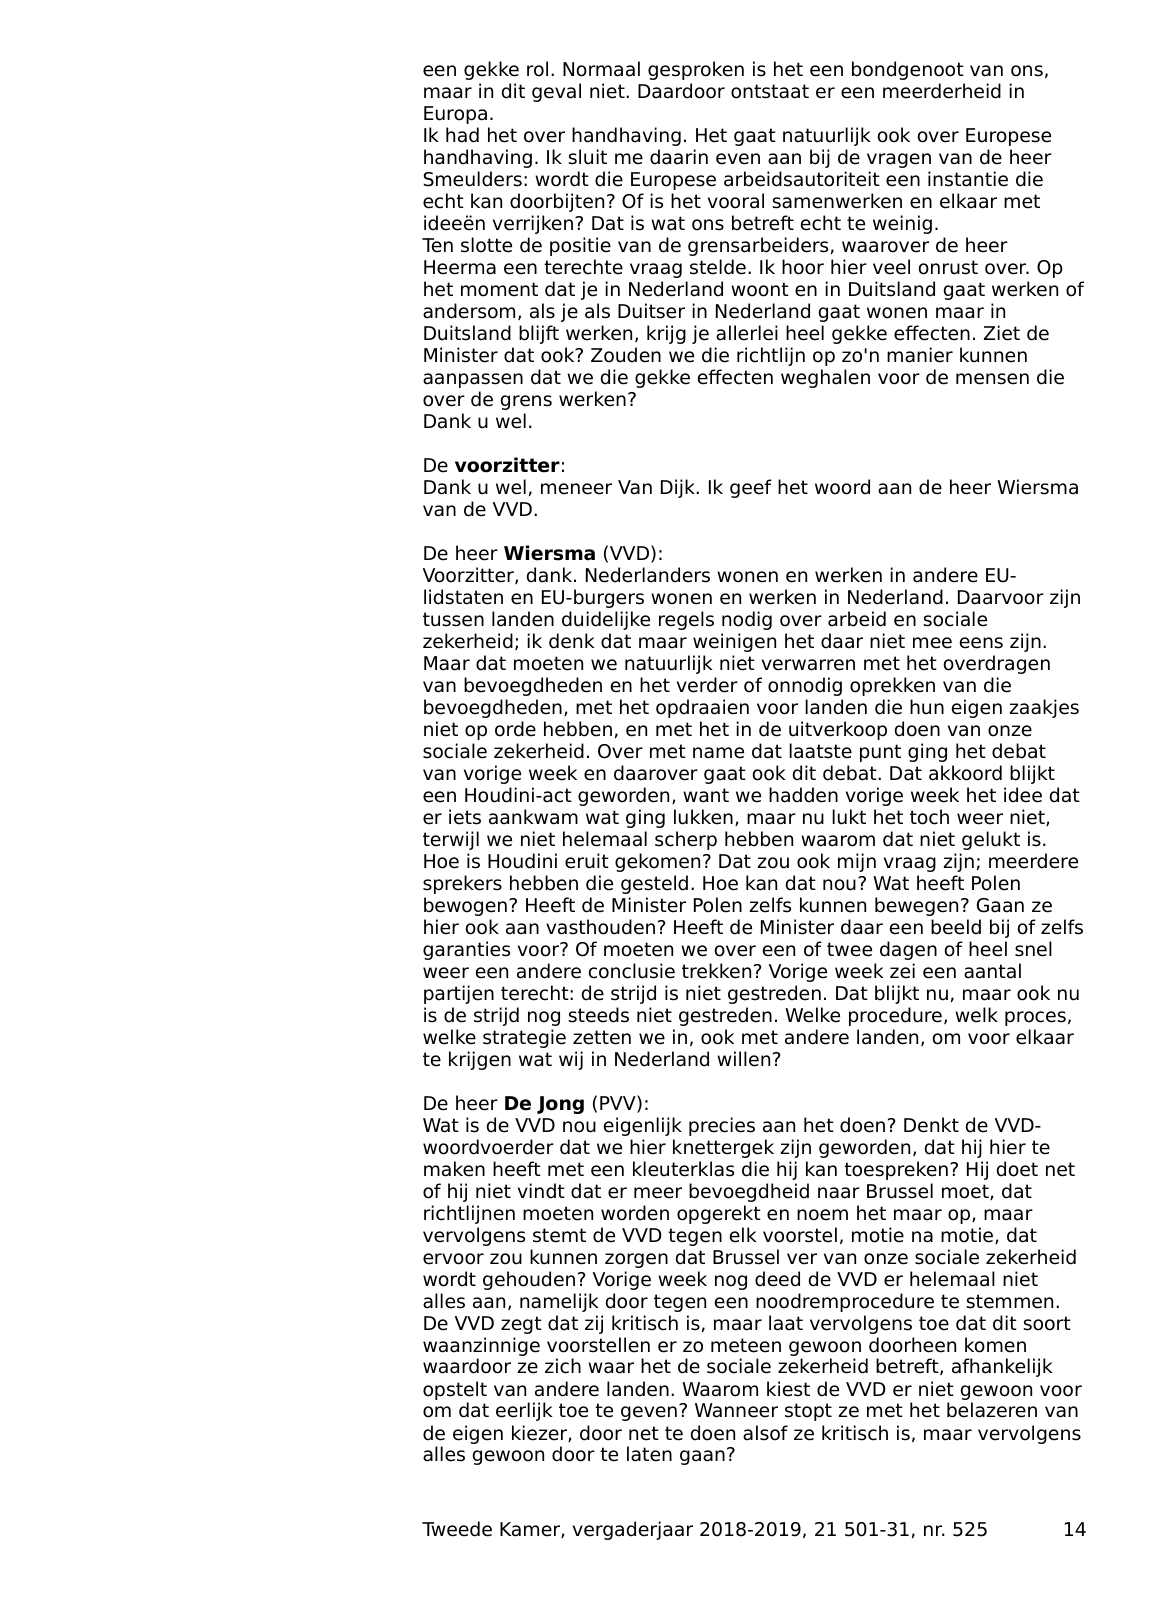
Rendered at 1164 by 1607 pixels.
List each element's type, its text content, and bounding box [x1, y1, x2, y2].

text De voorzitter: [422, 455, 1087, 477]
text Ten slotte de positie van de grensarbeiders, waarover de heer Heerma een terechte vraag stelde. Ik hoor hier veel onrust over. Op het moment dat je in Nederland woont en in Duitsland gaat werken of andersom, als je als Duitser in Nederland gaat wonen maar in Duitsland blijft werken, krijg je allerlei heel gekke effecten. Ziet de Minister dat ook? Zouden we die richtlijn op zo'n manier kunnen aanpassen dat we die gekke effecten weghalen voor de mensen die over de grens werken? [422, 235, 1087, 411]
text Dank u wel, meneer Van Dijk. Ik geef het woord aan de heer Wiersma van de VVD. [422, 477, 1087, 521]
text Voorzitter, dank. Nederlanders wonen en werken in andere EU-lidstaten en EU-burgers wonen en werken in Nederland. Daarvoor zijn tussen landen duidelijke regels nodig over arbeid en sociale zekerheid; ik denk dat maar weinigen het daar niet mee eens zijn. Maar dat moeten we natuurlijk niet verwarren met het overdragen van bevoegdheden en het verder of onnodig oprekken van die bevoegdheden, met het opdraaien voor landen die hun eigen zaakjes niet op orde hebben, en met het in de uitverkoop doen van onze sociale zekerheid. Over met name dat laatste punt ging het debat van vorige week en daarover gaat ook dit debat. Dat akkoord blijkt een Houdini-act geworden, want we hadden vorige week het idee dat er iets aankwam wat ging lukken, maar nu lukt het toch weer niet, terwijl we niet helemaal scherp hebben waarom dat niet gelukt is. Hoe is Houdini eruit gekomen? Dat zou ook mijn vraag zijn; meerdere sprekers hebben die gesteld. Hoe kan dat nou? Wat heeft Polen bewogen? Heeft de Minister Polen zelfs kunnen bewegen? Gaan ze hier ook aan vasthouden? Heeft de Minister daar een beeld bij of zelfs garanties voor? Of moeten we over een of twee dagen of heel snel weer een andere conclusie trekken? Vorige week zei een aantal partijen terecht: de strijd is niet gestreden. Dat blijkt nu, maar ook nu is de strijd nog steeds niet gestreden. Welke procedure, welk proces, welke strategie zetten we in, ook met andere landen, om voor elkaar te krijgen wat wij in Nederland willen? [422, 565, 1087, 1071]
text De heer Wiersma (VVD): [422, 543, 1087, 565]
text Ik had het over handhaving. Het gaat natuurlijk ook over Europese handhaving. Ik sluit me daarin even aan bij de vragen van de heer Smeulders: wordt die Europese arbeidsautoriteit een instantie die echt kan doorbijten? Of is het vooral samenwerken en elkaar met ideeën verrijken? Dat is wat ons betreft echt te weinig. [422, 125, 1087, 235]
text Wat is de VVD nou eigenlijk precies aan het doen? Denkt de VVD-woordvoerder dat we hier knettergek zijn geworden, dat hij hier te maken heeft met een kleuterklas die hij kan toespreken? Hij doet net of hij niet vindt dat er meer bevoegdheid naar Brussel moet, dat richtlijnen moeten worden opgerekt en noem het maar op, maar vervolgens stemt de VVD tegen elk voorstel, motie na motie, dat ervoor zou kunnen zorgen dat Brussel ver van onze sociale zekerheid wordt gehouden? Vorige week nog deed de VVD er helemaal niet alles aan, namelijk door tegen een noodremprocedure te stemmen. De VVD zegt dat zij kritisch is, maar laat vervolgens toe dat dit soort waanzinnige voorstellen er zo meteen gewoon doorheen komen waardoor ze zich waar het de sociale zekerheid betreft, afhankelijk opstelt van andere landen. Waarom kiest de VVD er niet gewoon voor om dat eerlijk toe te geven? Wanneer stopt ze met het belazeren van de eigen kiezer, door net te doen alsof ze kritisch is, maar vervolgens alles gewoon door te laten gaan? [422, 1115, 1087, 1466]
text een gekke rol. Normaal gesproken is het een bondgenoot van ons, maar in dit geval niet. Daardoor ontstaat er een meerderheid in Europa. [422, 59, 1087, 125]
text Dank u wel. [422, 411, 1087, 433]
text De heer De Jong (PVV): [422, 1093, 1087, 1115]
